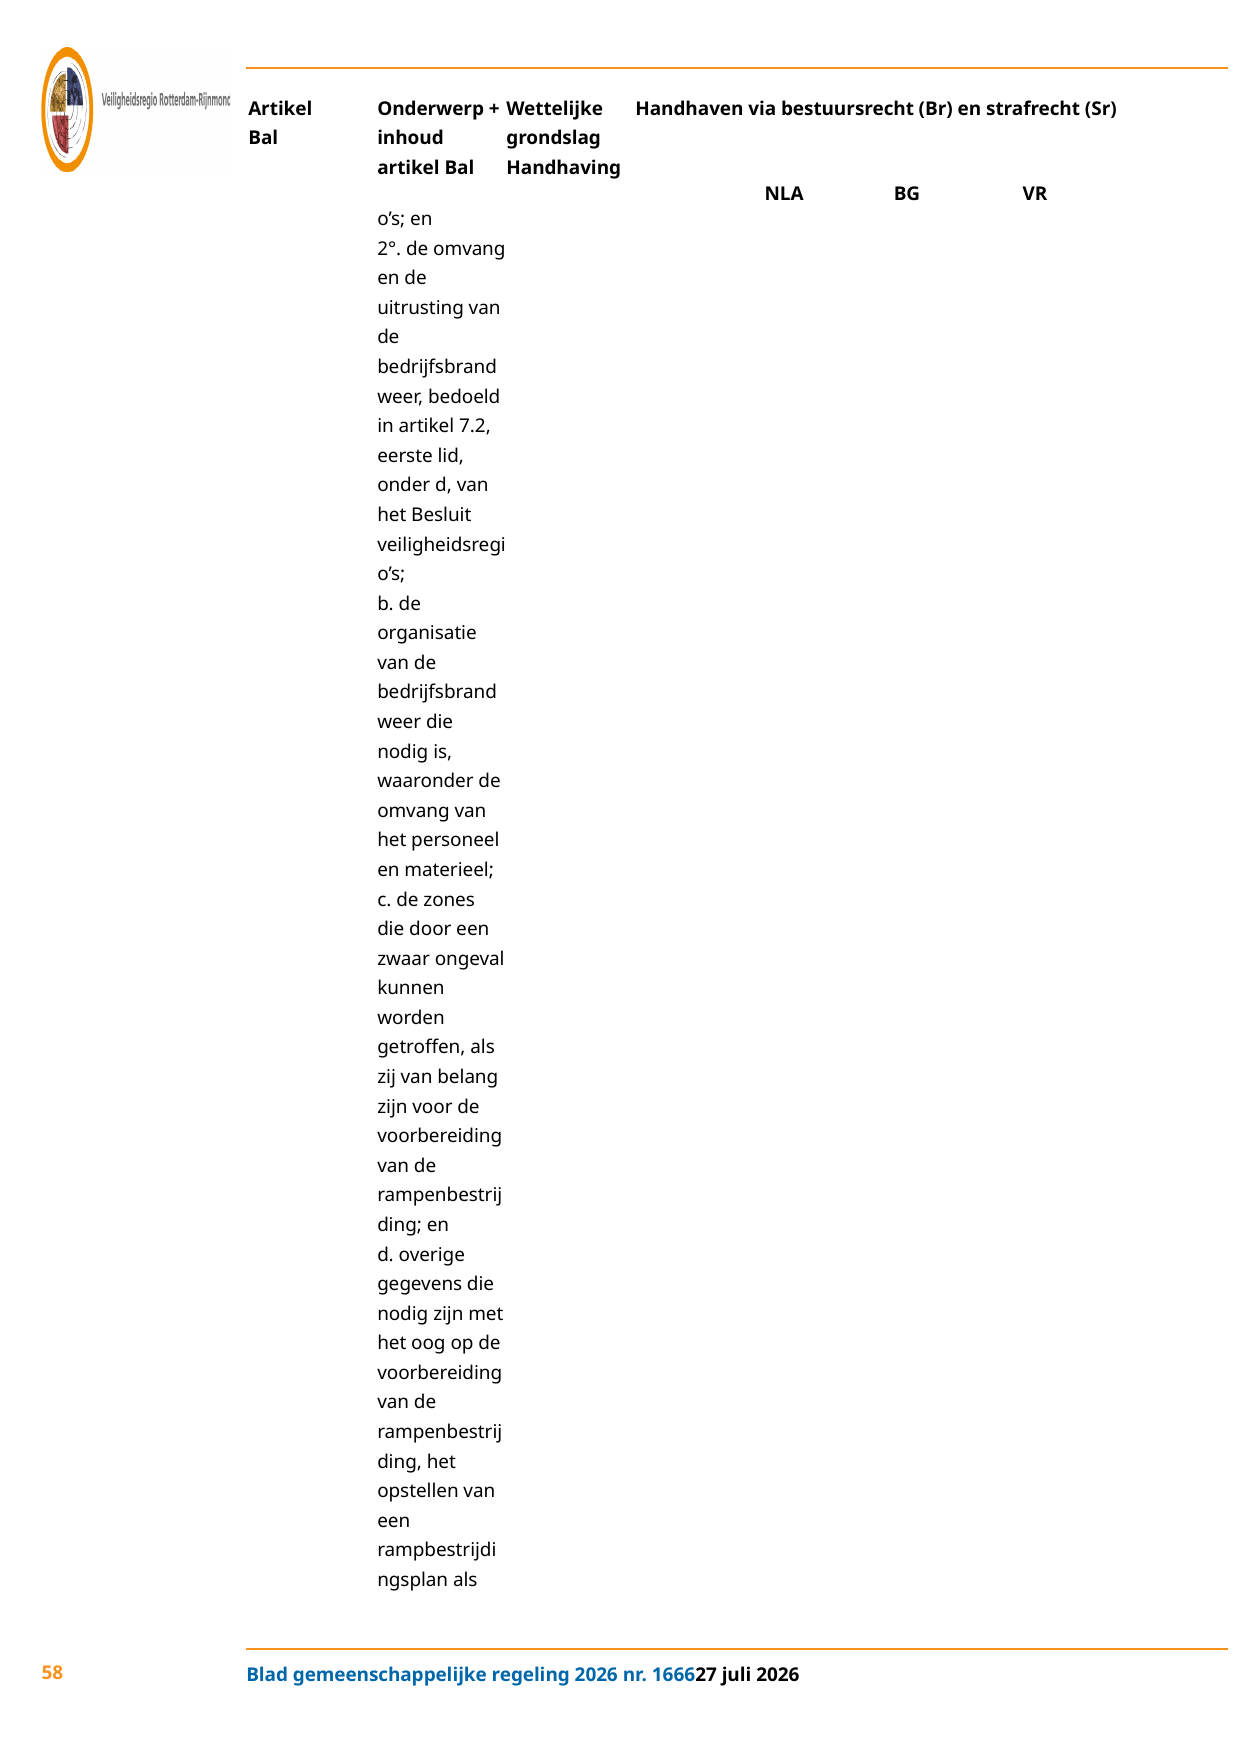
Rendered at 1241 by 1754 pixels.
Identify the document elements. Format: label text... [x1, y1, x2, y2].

table_cell [506, 180, 635, 205]
table_cell [635, 205, 764, 1592]
table_cell [1023, 205, 1152, 1592]
table_header Handhaven via bestuursrecht (Br) en strafrecht (Sr) [635, 95, 1152, 180]
table_header Artikel Bal [248, 95, 377, 180]
table_cell - [764, 205, 893, 1592]
table_cell VR [1023, 180, 1152, 205]
table_header Wettelijke grondslag Handhaving [506, 95, 635, 180]
table_cell [248, 180, 377, 205]
table_cell [248, 205, 377, 1592]
table_cell [635, 180, 764, 205]
table_cell o’s; en 2°. de omvang en de uitrusting van de bedrijfsbrandweer, bedoeld in artikel 7.2, eerste lid, onder d, van het Besluit veiligheidsregio’s; b. de organisatie van de bedrijfsbrandweer die nodig is, waaronder de omvang van het personeel en materieel; c. de zones die door een zwaar ongeval kunnen worden getroffen, als zij van belang zijn voor de voorbereiding van de rampenbestrijding; en d. overige gegevens die nodig zijn met het oog op de voorbereiding van de rampenbestrijding, het opstellen van een rampbestrijdingsplan als [377, 205, 506, 1592]
picture [41, 47, 231, 172]
table_cell - [894, 205, 1022, 1592]
table_cell BG [894, 180, 1022, 205]
table_cell NLA [764, 180, 893, 205]
table_cell [377, 180, 506, 205]
table_header Onderwerp + inhoud artikel Bal [377, 95, 506, 180]
table_cell [506, 205, 635, 1592]
